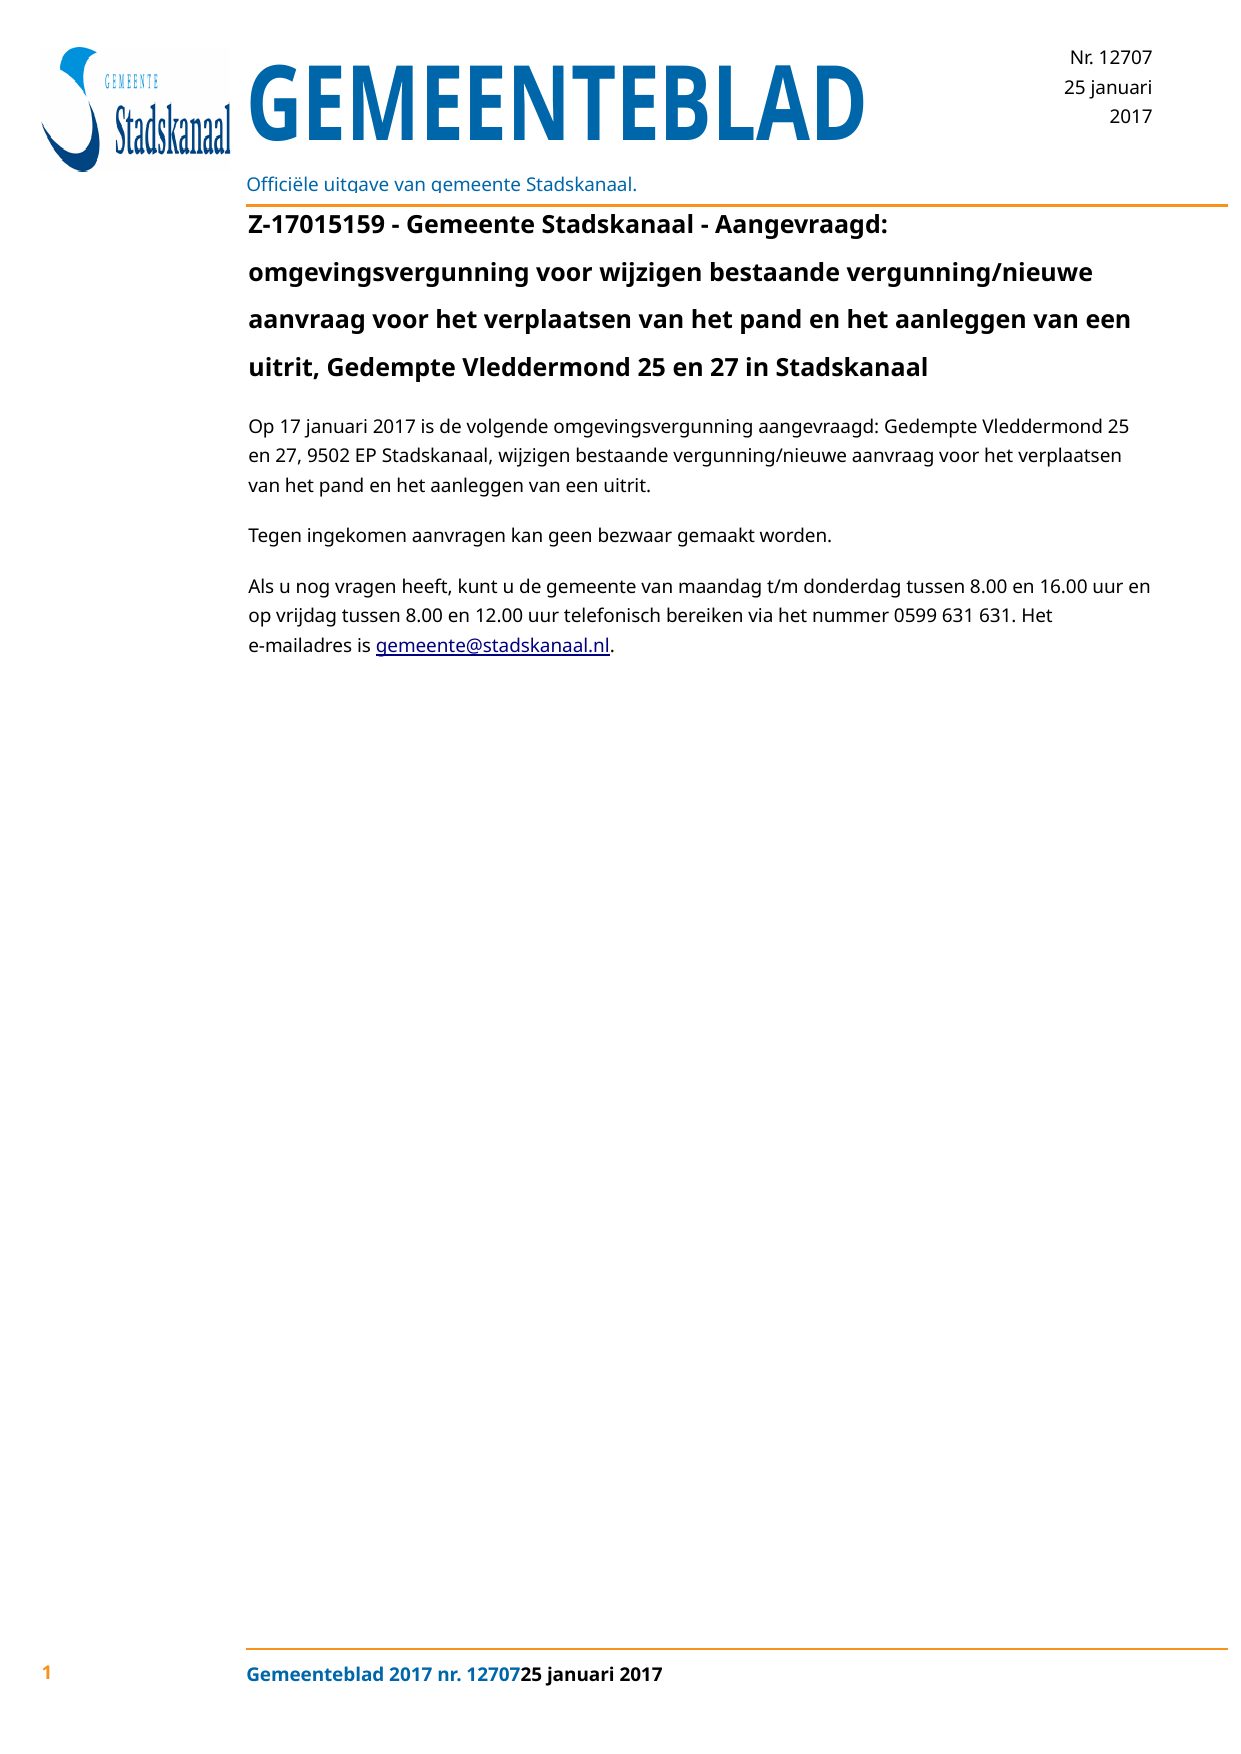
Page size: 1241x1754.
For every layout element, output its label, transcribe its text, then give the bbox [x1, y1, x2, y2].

text Op 17 januari 2017 is de volgende omgevingsvergunning aangevraagd: Gedempte Vleddermond 25 en 27, 9502 EP Stadskanaal, wijzigen bestaande vergunning/nieuwe aanvraag voor het verplaatsen van het pand en het aanleggen van een uitrit. [248, 413, 1152, 498]
text Als u nog vragen heeft, kunt u de gemeente van maandag t/m donderdag tussen 8.00 en 16.00 uur en op vrijdag tussen 8.00 en 12.00 uur telefonisch bereiken via het nummer 0599 631 631. Het e‑mailadres is gemeente@stadskanaal.nl. [248, 573, 1152, 658]
text Tegen ingekomen aanvragen kan geen bezwaar gemaakt worden. [248, 523, 1152, 548]
text Z-17015159 - Gemeente Stadskanaal - Aangevraagd: omgevingsvergunning voor wijzigen bestaande vergunning/nieuwe aanvraag voor het verplaatsen van het pand en het aanleggen van een uitrit, Gedempte Vleddermond 25 en 27 in Stadskanaal [248, 207, 1152, 384]
picture [41, 47, 231, 172]
